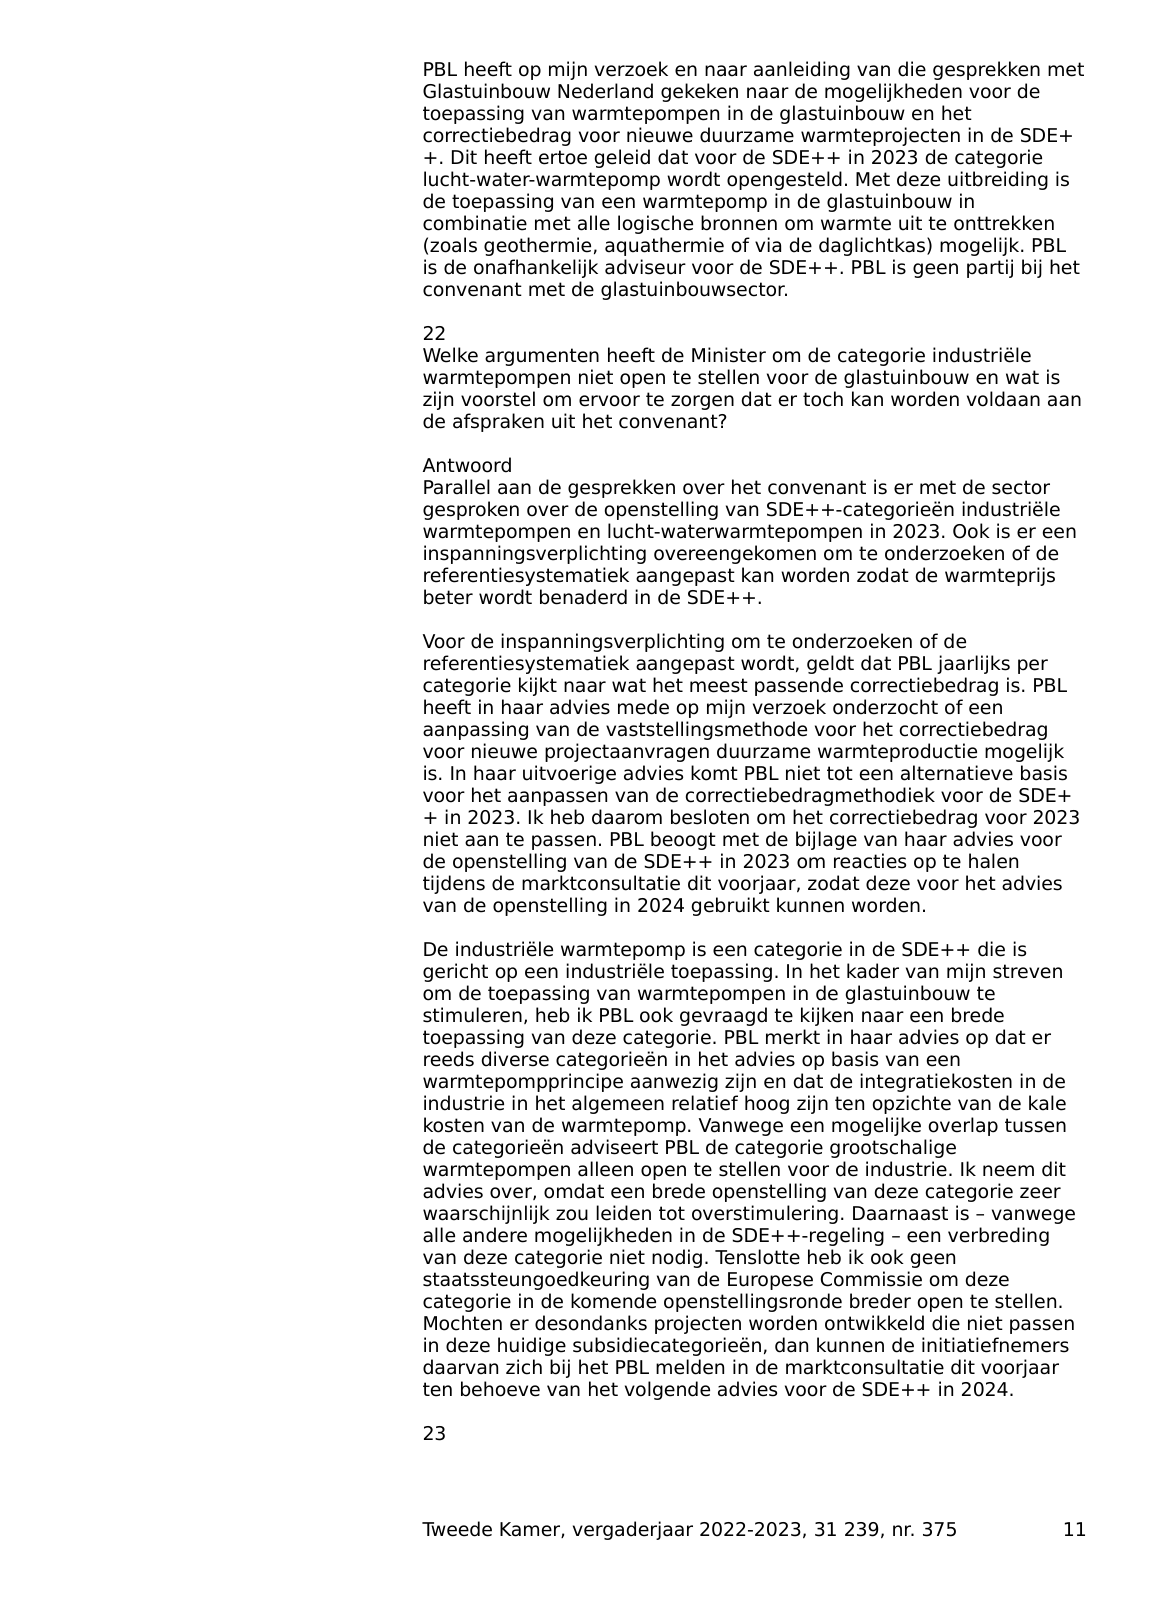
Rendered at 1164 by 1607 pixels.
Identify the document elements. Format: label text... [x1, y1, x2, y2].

text Antwoord [422, 455, 1087, 477]
text Parallel aan de gesprekken over het convenant is er met de sector gesproken over de openstelling van SDE++-categorieën industriële warmtepompen en lucht-waterwarmtepompen in 2023. Ook is er een inspanningsverplichting overeengekomen om te onderzoeken of de referentiesystematiek aangepast kan worden zodat de warmteprijs beter wordt benaderd in de SDE++. [422, 477, 1087, 609]
text Welke argumenten heeft de Minister om de categorie industriële warmtepompen niet open te stellen voor de glastuinbouw en wat is zijn voorstel om ervoor te zorgen dat er toch kan worden voldaan aan de afspraken uit het convenant? [422, 345, 1087, 433]
text 23 [422, 1423, 1087, 1445]
text De industriële warmtepomp is een categorie in de SDE++ die is gericht op een industriële toepassing. In het kader van mijn streven om de toepassing van warmtepompen in de glastuinbouw te stimuleren, heb ik PBL ook gevraagd te kijken naar een brede toepassing van deze categorie. PBL merkt in haar advies op dat er reeds diverse categorieën in het advies op basis van een warmtepompprincipe aanwezig zijn en dat de integratiekosten in de industrie in het algemeen relatief hoog zijn ten opzichte van de kale kosten van de warmtepomp. Vanwege een mogelijke overlap tussen de categorieën adviseert PBL de categorie grootschalige warmtepompen alleen open te stellen voor de industrie. Ik neem dit advies over, omdat een brede openstelling van deze categorie zeer waarschijnlijk zou leiden tot overstimulering. Daarnaast is – vanwege alle andere mogelijkheden in de SDE++-regeling – een verbreding van deze categorie niet nodig. Tenslotte heb ik ook geen staatssteungoedkeuring van de Europese Commissie om deze categorie in de komende openstellingsronde breder open te stellen. Mochten er desondanks projecten worden ontwikkeld die niet passen in deze huidige subsidiecategorieën, dan kunnen de initiatiefnemers daarvan zich bij het PBL melden in de marktconsultatie dit voorjaar ten behoeve van het volgende advies voor de SDE++ in 2024. [422, 939, 1087, 1401]
text PBL heeft op mijn verzoek en naar aanleiding van die gesprekken met Glastuinbouw Nederland gekeken naar de mogelijkheden voor de toepassing van warmtepompen in de glastuinbouw en het correctiebedrag voor nieuwe duurzame warmteprojecten in de SDE++. Dit heeft ertoe geleid dat voor de SDE++ in 2023 de categorie lucht-water-warmtepomp wordt opengesteld. Met deze uitbreiding is de toepassing van een warmtepomp in de glastuinbouw in combinatie met alle logische bronnen om warmte uit te onttrekken (zoals geothermie, aquathermie of via de daglichtkas) mogelijk. PBL is de onafhankelijk adviseur voor de SDE++. PBL is geen partij bij het convenant met de glastuinbouwsector. [422, 59, 1087, 301]
text Voor de inspanningsverplichting om te onderzoeken of de referentiesystematiek aangepast wordt, geldt dat PBL jaarlijks per categorie kijkt naar wat het meest passende correctiebedrag is. PBL heeft in haar advies mede op mijn verzoek onderzocht of een aanpassing van de vaststellingsmethode voor het correctiebedrag voor nieuwe projectaanvragen duurzame warmteproductie mogelijk is. In haar uitvoerige advies komt PBL niet tot een alternatieve basis voor het aanpassen van de correctiebedragmethodiek voor de SDE++ in 2023. Ik heb daarom besloten om het correctiebedrag voor 2023 niet aan te passen. PBL beoogt met de bijlage van haar advies voor de openstelling van de SDE++ in 2023 om reacties op te halen tijdens de marktconsultatie dit voorjaar, zodat deze voor het advies van de openstelling in 2024 gebruikt kunnen worden. [422, 631, 1087, 917]
text 22 [422, 323, 1087, 345]
